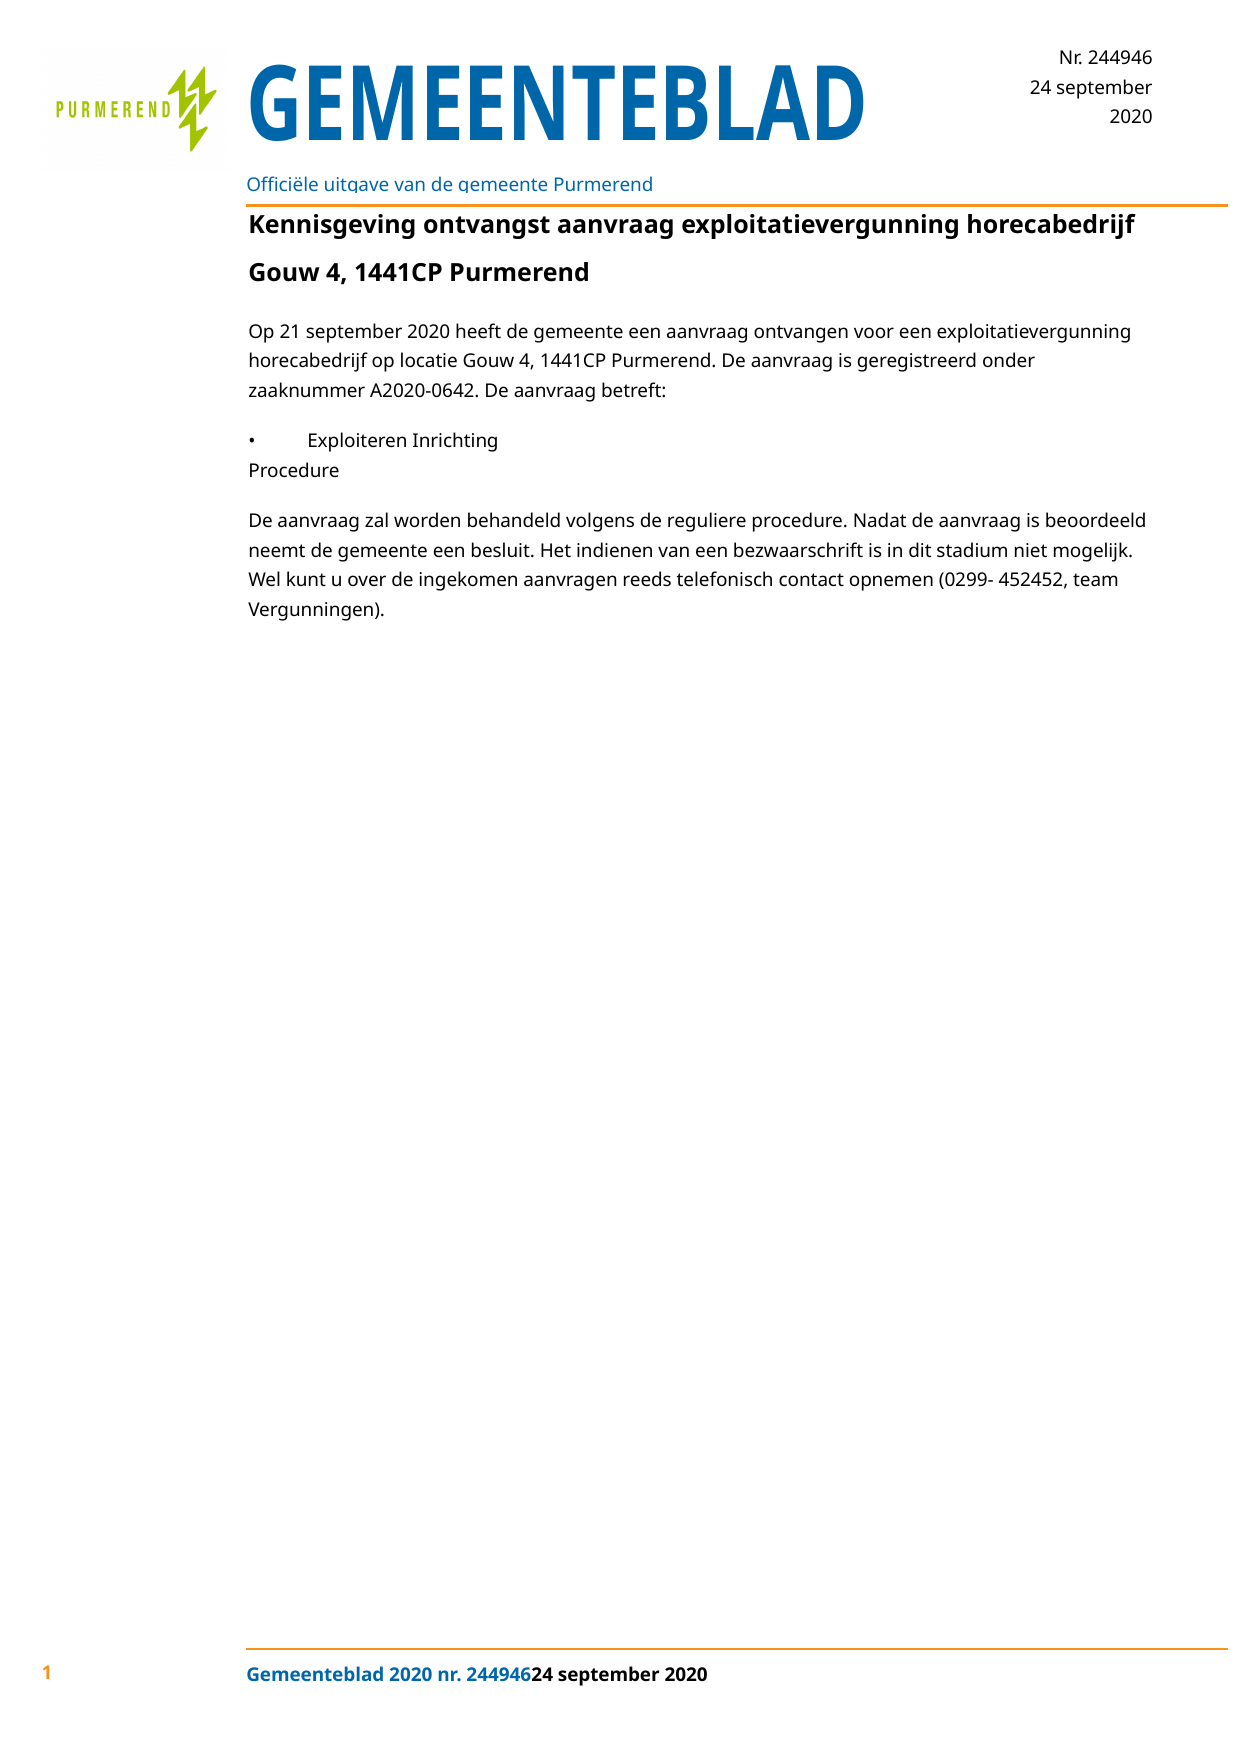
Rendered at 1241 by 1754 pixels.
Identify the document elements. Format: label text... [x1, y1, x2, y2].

text Op 21 september 2020 heeft de gemeente een aanvraag ontvangen voor een exploitatievergunning horecabedrijf op locatie Gouw 4, 1441CP Purmerend. De aanvraag is geregistreerd onder zaaknummer A2020-0642. De aanvraag betreft: [248, 318, 1152, 403]
picture [41, 47, 231, 172]
text Procedure [248, 457, 1152, 483]
list Exploiteren Inrichting [248, 427, 1152, 453]
text De aanvraag zal worden behandeld volgens de reguliere procedure. Nadat de aanvraag is beoordeeld neemt de gemeente een besluit. Het indienen van een bezwaarschrift is in dit stadium niet mogelijk. Wel kunt u over de ingekomen aanvragen reeds telefonisch contact opnemen (0299- 452452, team Vergunningen). [248, 507, 1152, 622]
text Kennisgeving ontvangst aanvraag exploitatievergunning horecabedrijf Gouw 4, 1441CP Purmerend [248, 207, 1152, 288]
